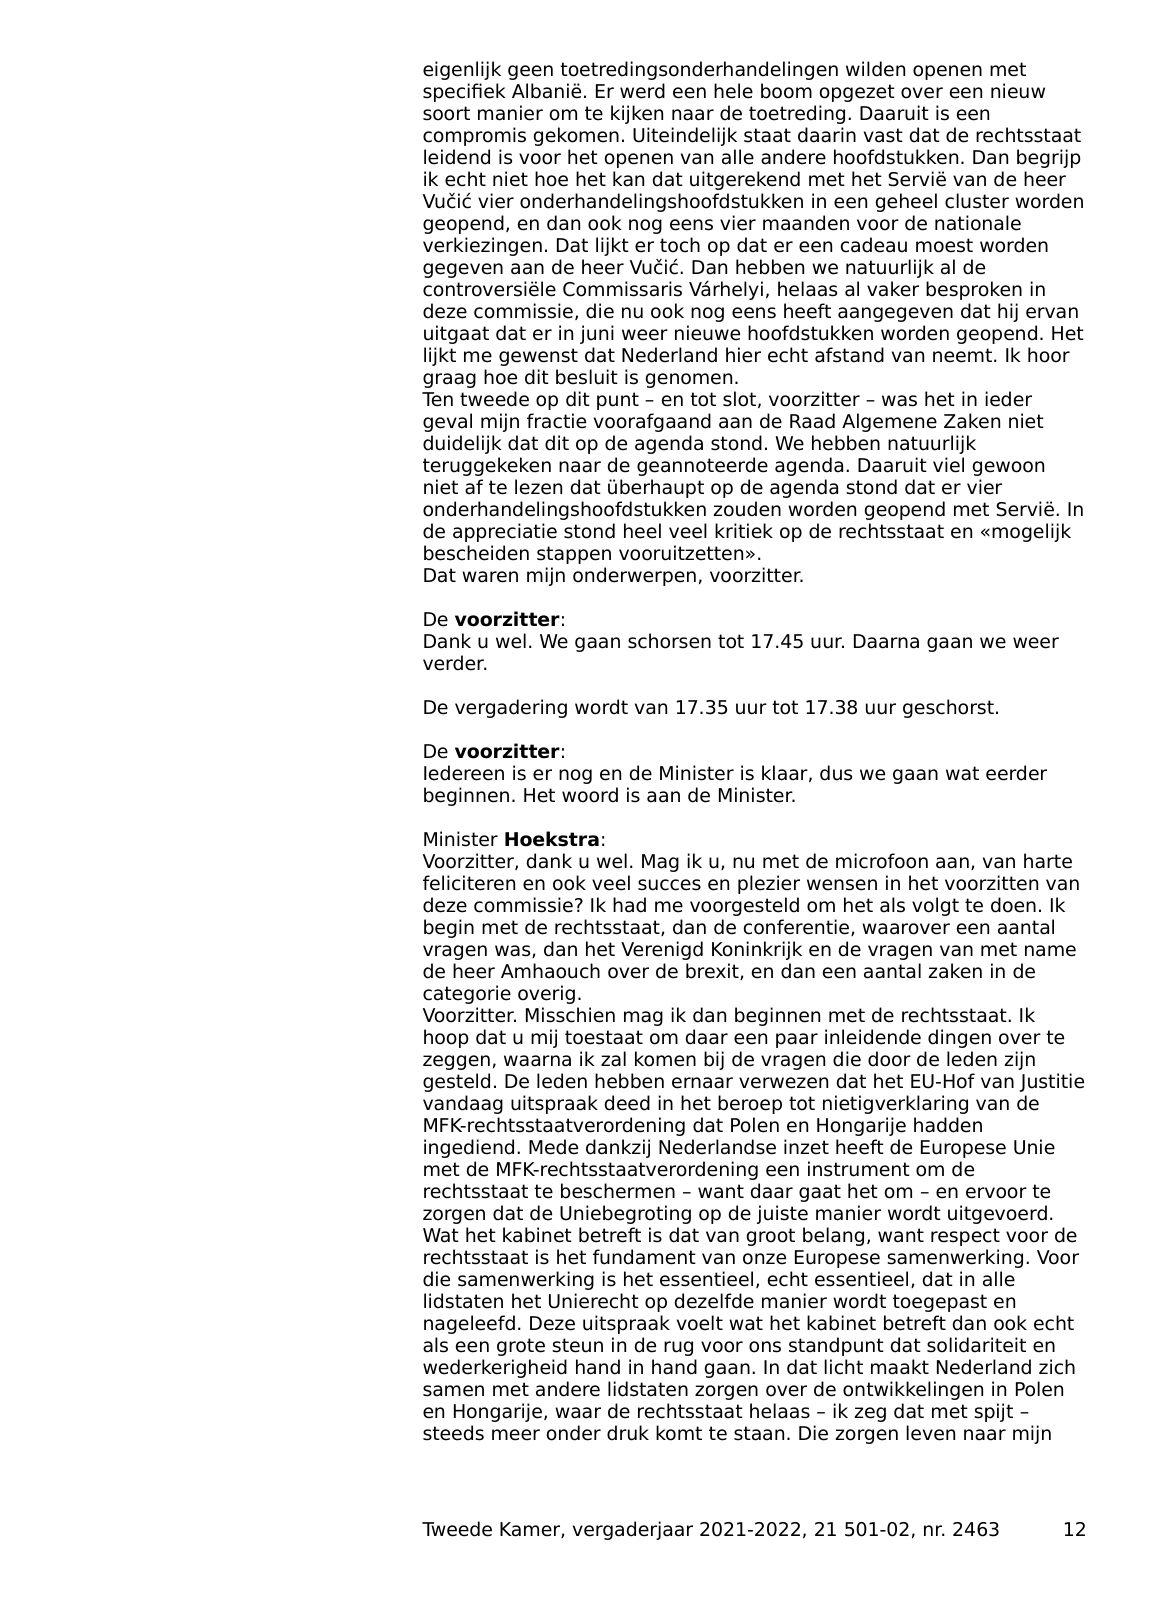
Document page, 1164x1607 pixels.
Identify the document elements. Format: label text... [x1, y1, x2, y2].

text De vergadering wordt van 17.35 uur tot 17.38 uur geschorst. [422, 697, 1087, 719]
text Voorzitter. Misschien mag ik dan beginnen met de rechtsstaat. Ik hoop dat u mij toestaat om daar een paar inleidende dingen over te zeggen, waarna ik zal komen bij de vragen die door de leden zijn gesteld. De leden hebben ernaar verwezen dat het EU-Hof van Justitie vandaag uitspraak deed in het beroep tot nietigverklaring van de MFK-rechtsstaatverordening dat Polen en Hongarije hadden ingediend. Mede dankzij Nederlandse inzet heeft de Europese Unie met de MFK-rechtsstaatverordening een instrument om de rechtsstaat te beschermen – want daar gaat het om – en ervoor te zorgen dat de Uniebegroting op de juiste manier wordt uitgevoerd. Wat het kabinet betreft is dat van groot belang, want respect voor de rechtsstaat is het fundament van onze Europese samenwerking. Voor die samenwerking is het essentieel, echt essentieel, dat in alle lidstaten het Unierecht op dezelfde manier wordt toegepast en nageleefd. Deze uitspraak voelt wat het kabinet betreft dan ook echt als een grote steun in de rug voor ons standpunt dat solidariteit en wederkerigheid hand in hand gaan. In dat licht maakt Nederland zich samen met andere lidstaten zorgen over de ontwikkelingen in Polen en Hongarije, waar de rechtsstaat helaas – ik zeg dat met spijt – steeds meer onder druk komt te staan. Die zorgen leven naar mijn [422, 1005, 1087, 1444]
text eigenlijk geen toetredingsonderhandelingen wilden openen met specifiek Albanië. Er werd een hele boom opgezet over een nieuw soort manier om te kijken naar de toetreding. Daaruit is een compromis gekomen. Uiteindelijk staat daarin vast dat de rechtsstaat leidend is voor het openen van alle andere hoofdstukken. Dan begrijp ik echt niet hoe het kan dat uitgerekend met het Servië van de heer Vučić vier onderhandelingshoofdstukken in een geheel cluster worden geopend, en dan ook nog eens vier maanden voor de nationale verkiezingen. Dat lijkt er toch op dat er een cadeau moest worden gegeven aan de heer Vučić. Dan hebben we natuurlijk al de controversiële Commissaris Várhelyi, helaas al vaker besproken in deze commissie, die nu ook nog eens heeft aangegeven dat hij ervan uitgaat dat er in juni weer nieuwe hoofdstukken worden geopend. Het lijkt me gewenst dat Nederland hier echt afstand van neemt. Ik hoor graag hoe dit besluit is genomen. [422, 59, 1087, 389]
text Ten tweede op dit punt – en tot slot, voorzitter – was het in ieder geval mijn fractie voorafgaand aan de Raad Algemene Zaken niet duidelijk dat dit op de agenda stond. We hebben natuurlijk teruggekeken naar de geannoteerde agenda. Daaruit viel gewoon niet af te lezen dat überhaupt op de agenda stond dat er vier onderhandelingshoofdstukken zouden worden geopend met Servië. In de appreciatie stond heel veel kritiek op de rechtsstaat en «mogelijk bescheiden stappen vooruitzetten». [422, 389, 1087, 564]
text Dat waren mijn onderwerpen, voorzitter. [422, 564, 1087, 587]
text Voorzitter, dank u wel. Mag ik u, nu met de microfoon aan, van harte feliciteren en ook veel succes en plezier wensen in het voorzitten van deze commissie? Ik had me voorgesteld om het als volgt te doen. Ik begin met de rechtsstaat, dan de conferentie, waarover een aantal vragen was, dan het Verenigd Koninkrijk en de vragen van met name de heer Amhaouch over de brexit, en dan een aantal zaken in de categorie overig. [422, 851, 1087, 1005]
text Iedereen is er nog en de Minister is klaar, dus we gaan wat eerder beginnen. Het woord is aan de Minister. [422, 763, 1087, 807]
text Dank u wel. We gaan schorsen tot 17.45 uur. Daarna gaan we weer verder. [422, 631, 1087, 675]
text De voorzitter: [422, 741, 1087, 763]
text De voorzitter: [422, 609, 1087, 631]
text Minister Hoekstra: [422, 829, 1087, 851]
